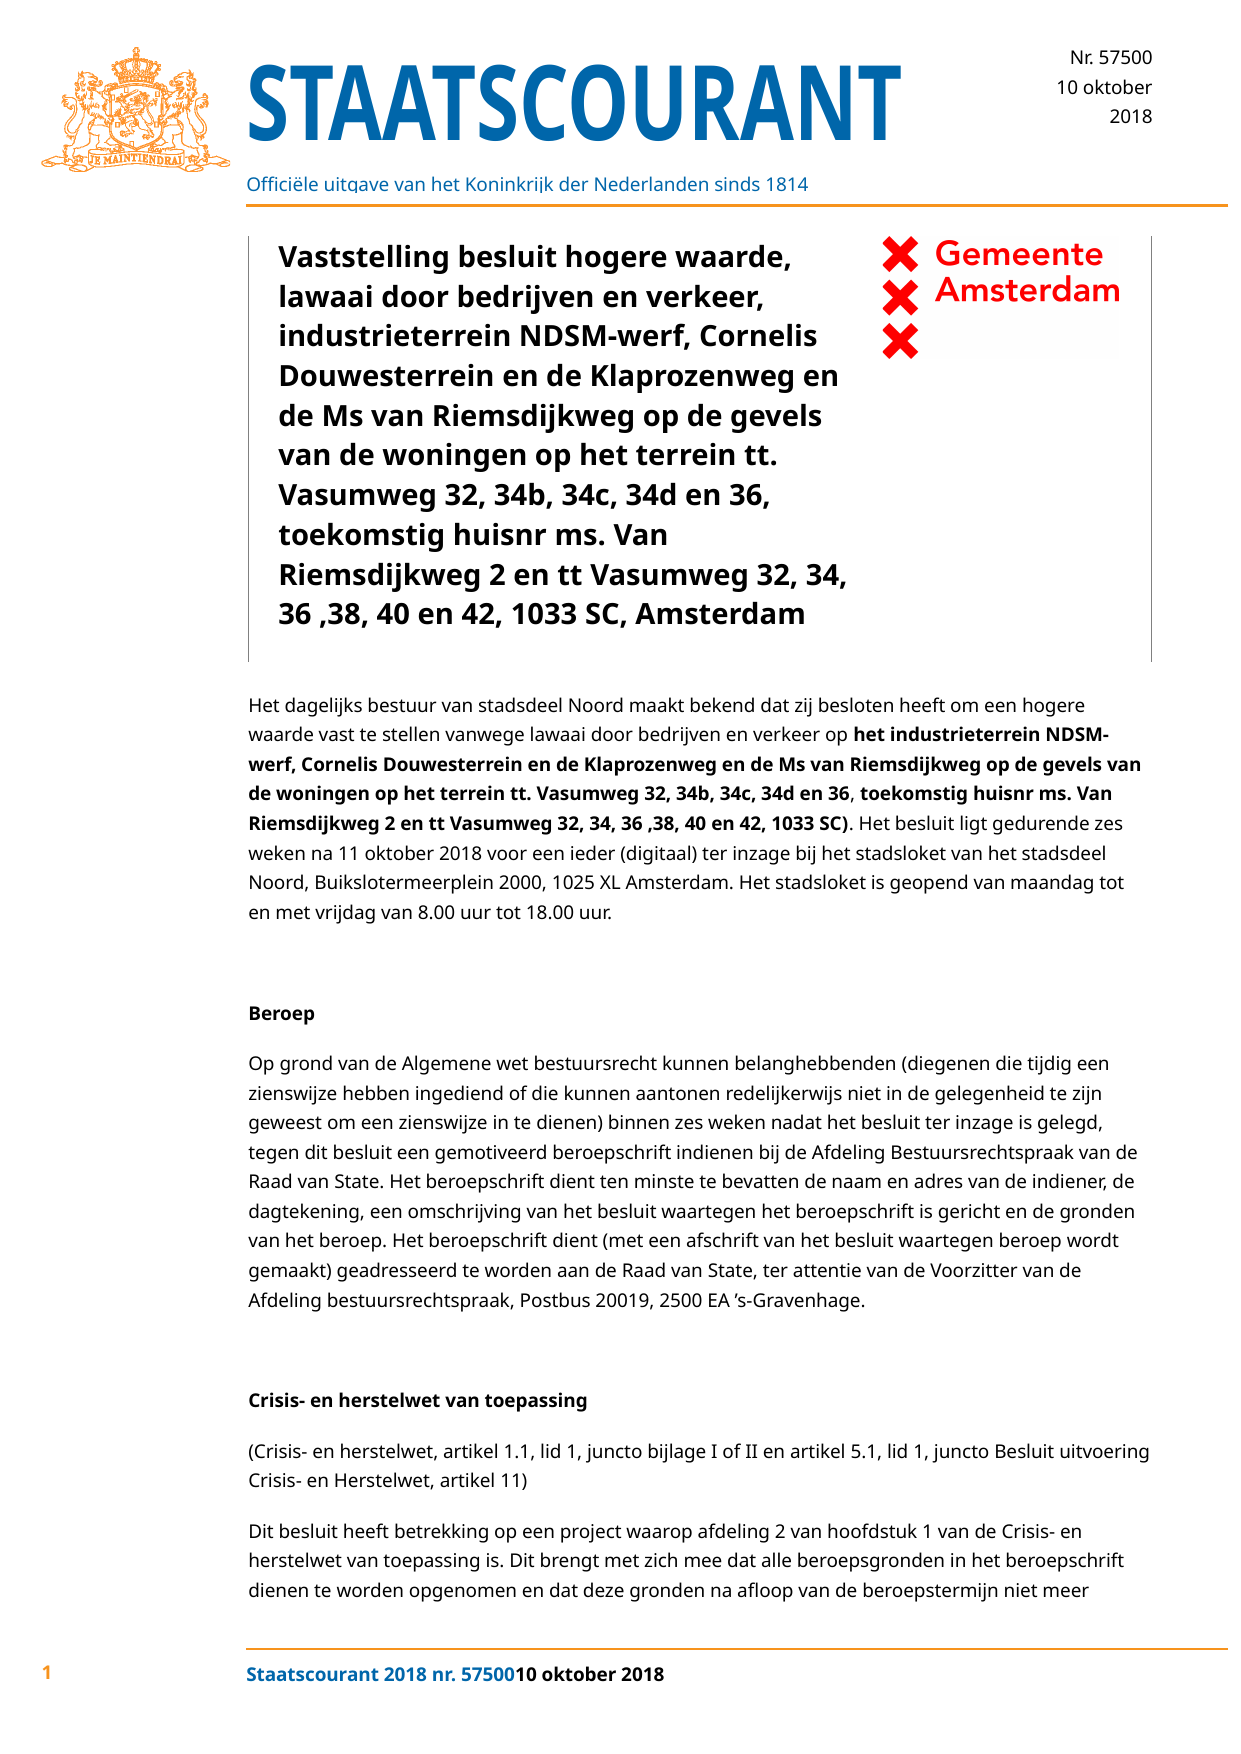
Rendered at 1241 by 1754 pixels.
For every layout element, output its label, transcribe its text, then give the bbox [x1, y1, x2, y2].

picture [41, 47, 231, 172]
text Crisis- en herstelwet van toepassing [248, 1388, 1152, 1413]
text (Crisis- en herstelwet, artikel 1.1, lid 1, juncto bijlage I of II en artikel 5.1, lid 1, juncto Besluit uitvoering Crisis- en Herstelwet, artikel 11) [248, 1438, 1152, 1493]
table_header Vaststelling besluit hogere waarde, lawaai door bedrijven en verkeer, industrieterrein NDSM-werf, Cornelis Douwesterrein en de Klaprozenweg en de Ms van Riemsdijkweg op de gevels van de woningen op het terrein tt. Vasumweg 32, 34b, 34c, 34d en 36, toekomstig huisnr ms. Van Riemsdijkweg 2 en tt Vasumweg 32, 34, 36 ,38, 40 en 42, 1033 SC, Amsterdam [249, 236, 850, 662]
text Dit besluit heeft betrekking op een project waarop afdeling 2 van hoofdstuk 1 van de Crisis- en herstelwet van toepassing is. Dit brengt met zich mee dat alle beroepsgronden in het beroepschrift dienen te worden opgenomen en dat deze gronden na afloop van de beroepstermijn niet meer [248, 1518, 1152, 1603]
text Het dagelijks bestuur van stadsdeel Noord maakt bekend dat zij besloten heeft om een hogere waarde vast te stellen vanwege lawaai door bedrijven en verkeer op het industrieterrein NDSM-werf, Cornelis Douwesterrein en de Klaprozenweg en de Ms van Riemsdijkweg op de gevels van de woningen op het terrein tt. Vasumweg 32, 34b, 34c, 34d en 36, toekomstig huisnr ms. Van Riemsdijkweg 2 en tt Vasumweg 32, 34, 36 ,38, 40 en 42, 1033 SC). Het besluit ligt gedurende zes weken na 11 oktober 2018 voor een ieder (digitaal) ter inzage bij het stadsloket van het stadsdeel Noord, Buikslotermeerplein 2000, 1025 XL Amsterdam. Het stadsloket is geopend van maandag tot en met vrijdag van 8.00 uur tot 18.00 uur. [248, 692, 1152, 924]
text Op grond van de Algemene wet bestuursrecht kunnen belanghebbenden (diegenen die tijdig een zienswijze hebben ingediend of die kunnen aantonen redelijkerwijs niet in de gelegenheid te zijn geweest om een zienswijze in te dienen) binnen zes weken nadat het besluit ter inzage is gelegd, tegen dit besluit een gemotiveerd beroepschrift indienen bij de Afdeling Bestuursrechtspraak van de Raad van State. Het beroepschrift dient ten minste te bevatten de naam en adres van de indiener, de dagtekening, een omschrijving van het besluit waartegen het beroepschrift is gericht en de gronden van het beroep. Het beroepschrift dient (met een afschrift van het besluit waartegen beroep wordt gemaakt) geadresseerd te worden aan de Raad van State, ter attentie van de Voorzitter van de Afdeling bestuursrechtspraak, Postbus 20019, 2500 EA ’s-Gravenhage. [248, 1050, 1152, 1312]
table_header [850, 236, 1151, 662]
text Beroep [248, 1000, 1152, 1025]
picture [882, 236, 1119, 359]
